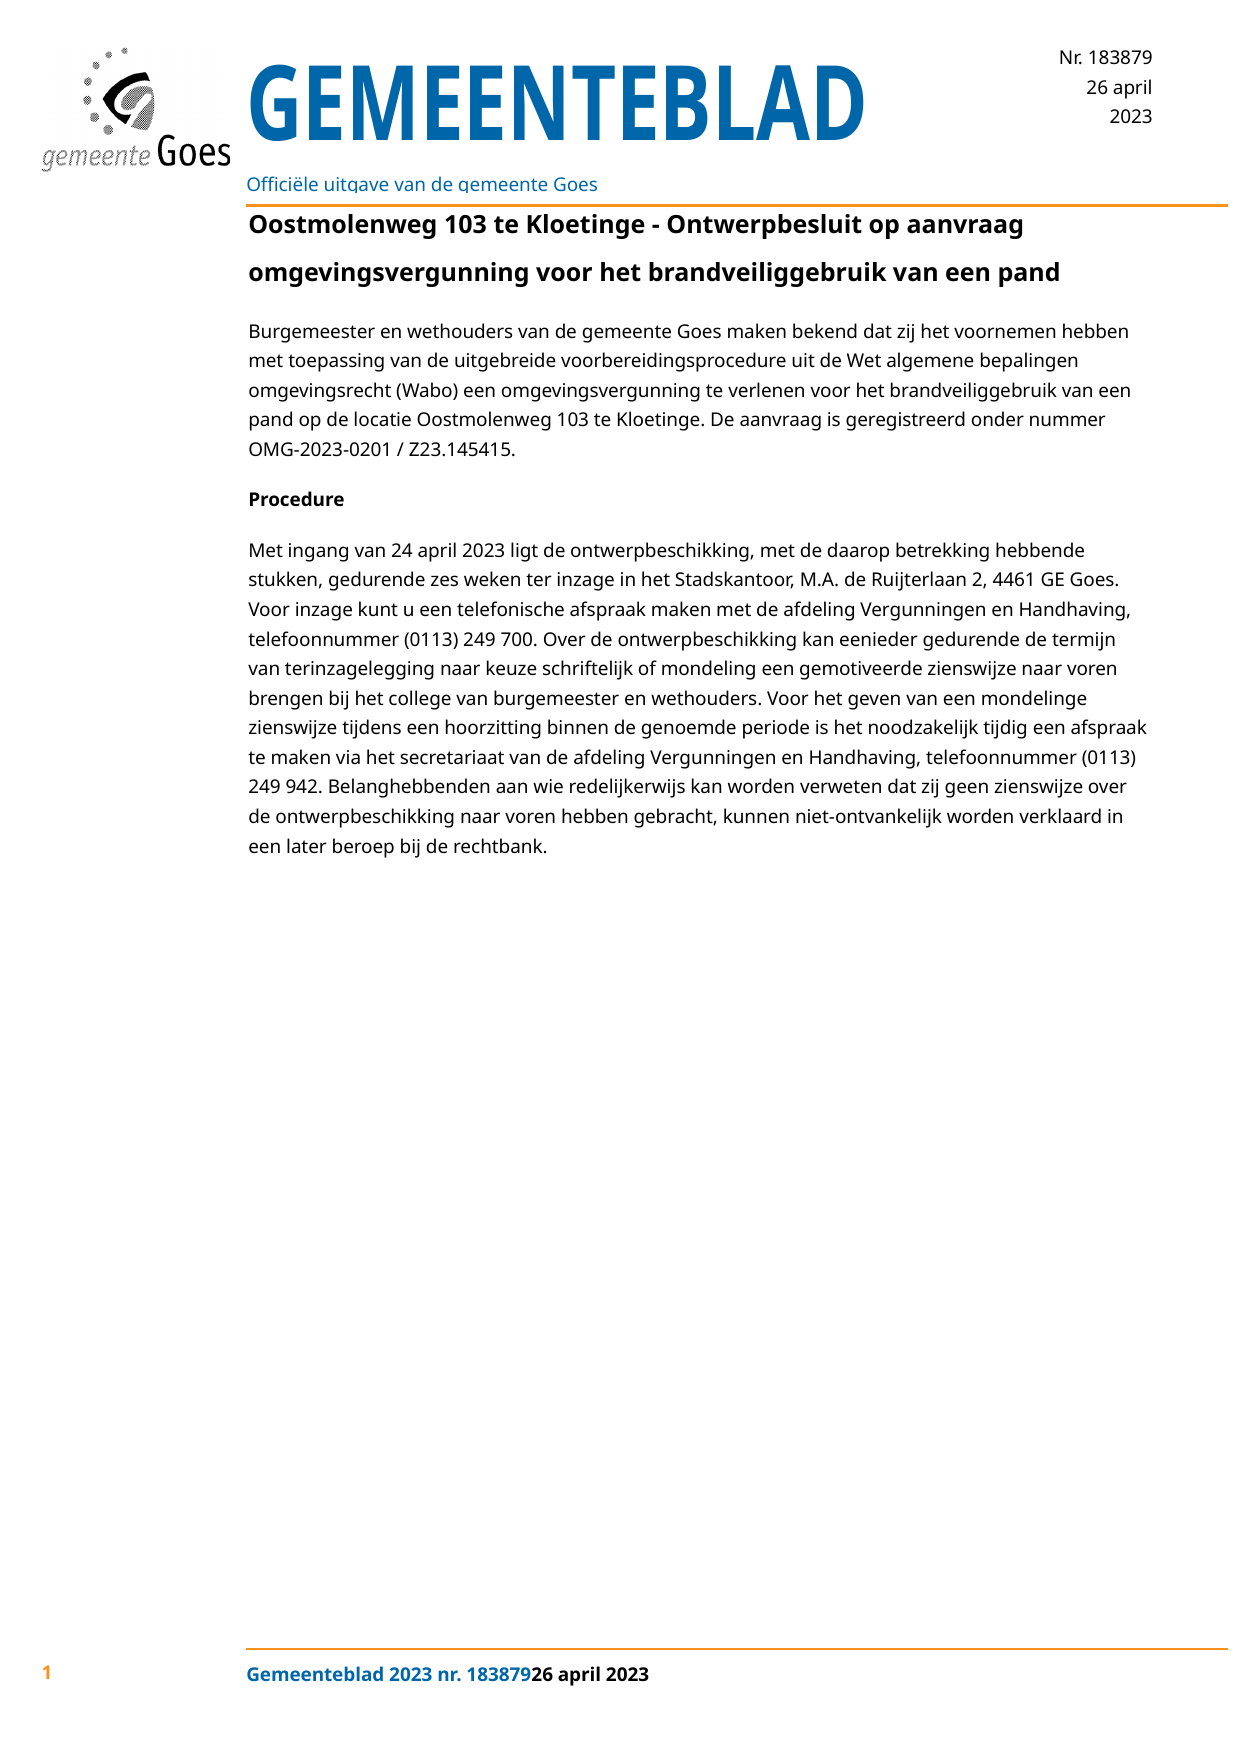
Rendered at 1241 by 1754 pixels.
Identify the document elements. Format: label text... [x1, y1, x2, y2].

text Met ingang van 24 april 2023 ligt de ontwerpbeschikking, met de daarop betrekking hebbende stukken, gedurende zes weken ter inzage in het Stadskantoor, M.A. de Ruijterlaan 2, 4461 GE Goes. Voor inzage kunt u een telefonische afspraak maken met de afdeling Vergunningen en Handhaving, telefoonnummer (0113) 249 700. Over de ontwerpbeschikking kan eenieder gedurende de termijn van terinzagelegging naar keuze schriftelijk of mondeling een gemotiveerde zienswijze naar voren brengen bij het college van burgemeester en wethouders. Voor het geven van een mondelinge zienswijze tijdens een hoorzitting binnen de genoemde periode is het noodzakelijk tijdig een afspraak te maken via het secretariaat van de afdeling Vergunningen en Handhaving, telefoonnummer (0113) 249 942. Belanghebbenden aan wie redelijkerwijs kan worden verweten dat zij geen zienswijze over de ontwerpbeschikking naar voren hebben gebracht, kunnen niet-ontvankelijk worden verklaard in een later beroep bij de rechtbank. [248, 537, 1152, 859]
text Oostmolenweg 103 te Kloetinge - Ontwerpbesluit op aanvraag omgevingsvergunning voor het brandveiliggebruik van een pand [248, 207, 1152, 288]
picture [41, 47, 231, 172]
text Burgemeester en wethouders van de gemeente Goes maken bekend dat zij het voornemen hebben met toepassing van de uitgebreide voorbereidingsprocedure uit de Wet algemene bepalingen omgevingsrecht (Wabo) een omgevingsvergunning te verlenen voor het brandveiliggebruik van een pand op de locatie Oostmolenweg 103 te Kloetinge. De aanvraag is geregistreerd onder nummer OMG-2023-0201 / Z23.145415. [248, 318, 1152, 462]
text Procedure [248, 487, 1152, 512]
